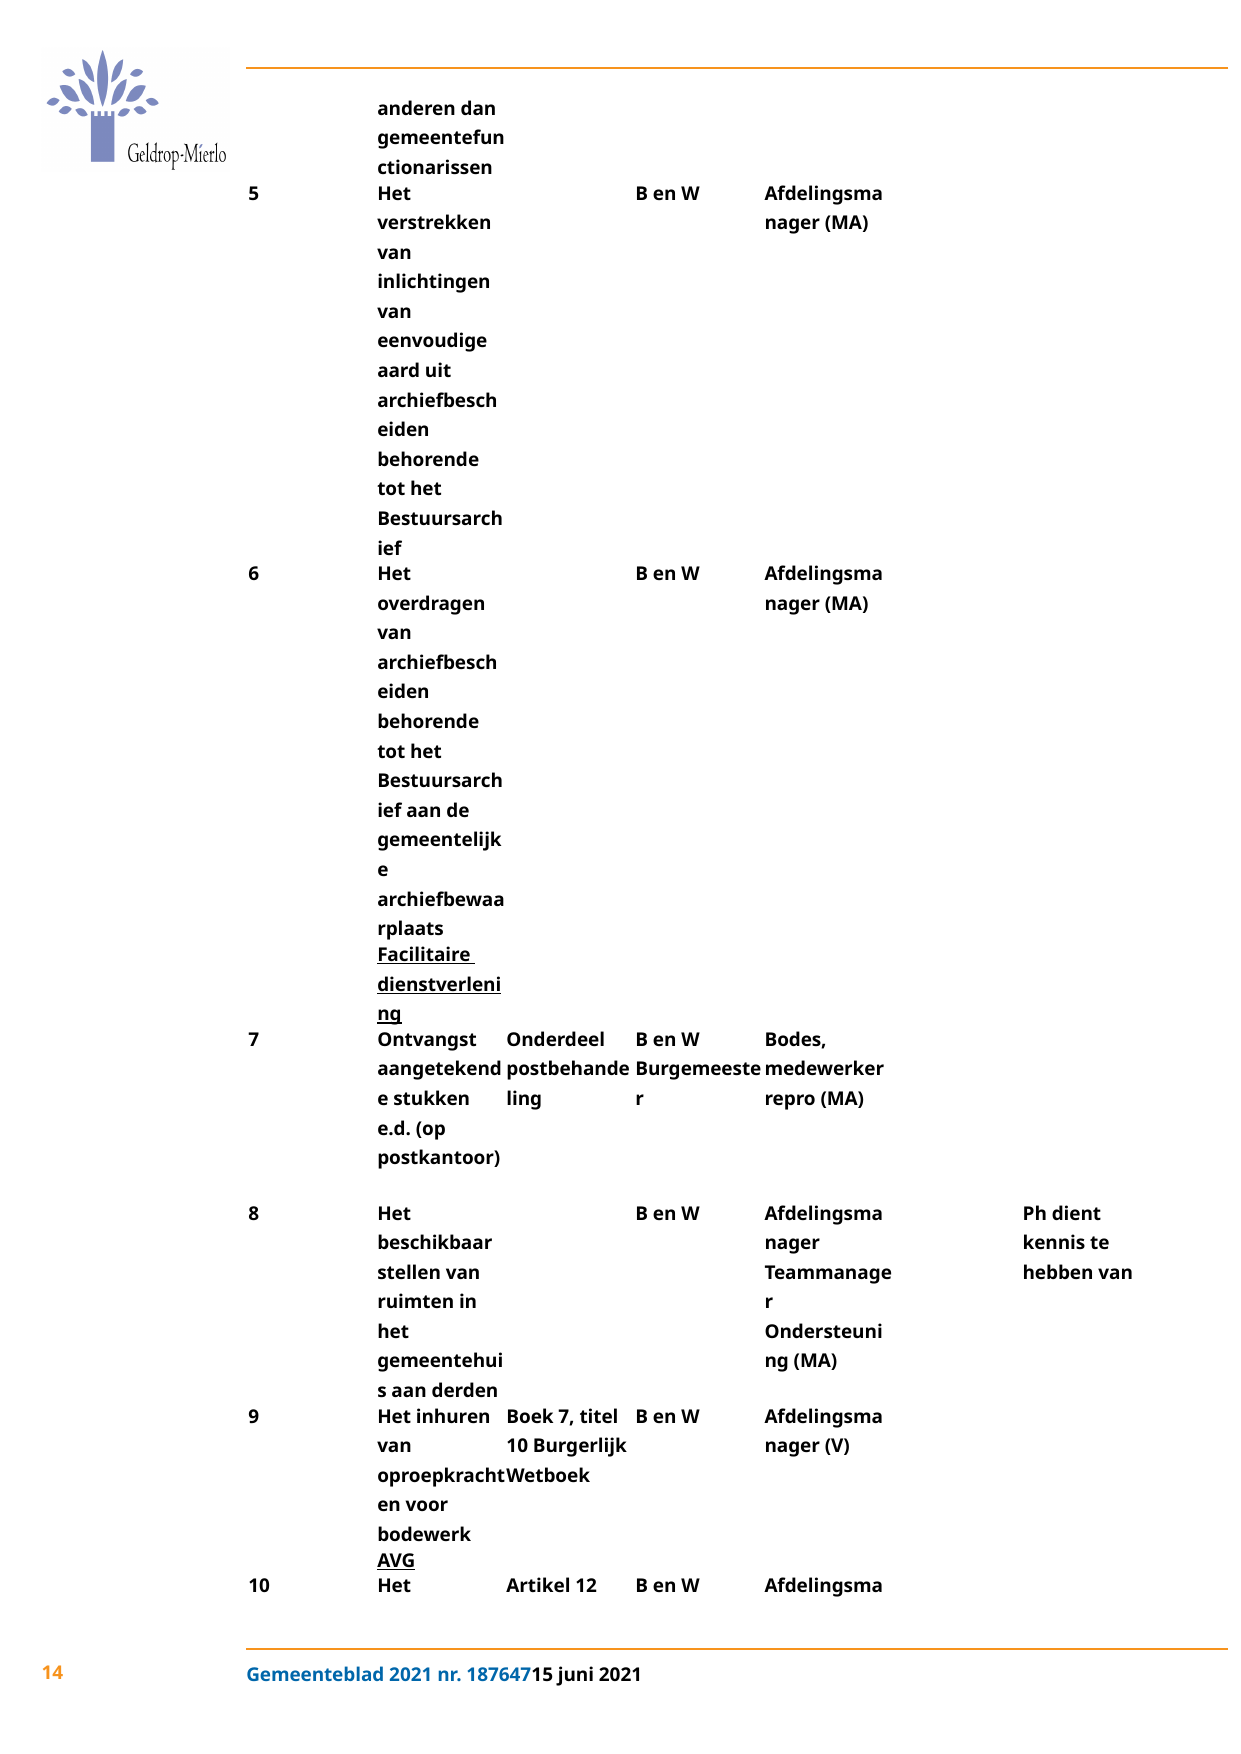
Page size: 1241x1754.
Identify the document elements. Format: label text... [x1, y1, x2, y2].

table_cell [764, 941, 893, 1026]
table_cell [506, 95, 635, 180]
table_cell [248, 1547, 377, 1573]
table_cell 5 [248, 180, 377, 560]
table_cell [764, 95, 893, 180]
table_cell 10 [248, 1573, 377, 1598]
table_cell Facilitaire dienstverlening [377, 941, 506, 1026]
table_cell [248, 95, 377, 180]
table_cell Het overdragen van archiefbescheiden behorende tot het Bestuursarchief aan de gemeentelijke archiefbewaarplaats [377, 560, 506, 941]
table_cell [506, 941, 635, 1026]
table_cell [248, 941, 377, 1026]
table_cell [764, 1547, 893, 1573]
table_cell [635, 1547, 764, 1573]
table_cell Het beschikbaar stellen van ruimten in het gemeentehuis aan derden [377, 1200, 506, 1403]
table_cell [894, 180, 1022, 560]
table_cell [506, 1547, 635, 1573]
table_cell [1023, 1403, 1152, 1547]
table_cell anderen dan gemeentefunctionarissen [377, 95, 506, 180]
table_cell Boek 7, titel 10 Burgerlijk Wetboek [506, 1403, 635, 1547]
table_cell B en W [635, 1200, 764, 1403]
table_cell [1023, 1547, 1152, 1573]
table_cell Het [377, 1573, 506, 1598]
table_cell [506, 1200, 635, 1403]
table_cell [894, 1026, 1022, 1200]
table_cell 9 [248, 1403, 377, 1547]
table_cell Het inhuren van oproepkrachten voor bodewerk [377, 1403, 506, 1547]
table_cell Afdelingsmanager Teammanager Ondersteuning (MA) [764, 1200, 893, 1403]
table_cell [894, 1200, 1022, 1403]
table_cell B en W [635, 560, 764, 941]
table_cell [894, 1573, 1022, 1598]
table_cell B en W [635, 1403, 764, 1547]
table_cell Ontvangst aangetekende stukken e.d. (op postkantoor) [377, 1026, 506, 1200]
table_cell [894, 941, 1022, 1026]
picture [41, 47, 231, 172]
table_cell [1023, 941, 1152, 1026]
table_cell [894, 1547, 1022, 1573]
table_cell [1023, 180, 1152, 560]
table_cell [506, 180, 635, 560]
table_cell [894, 560, 1022, 941]
table_cell 7 [248, 1026, 377, 1200]
table_cell Afdelingsmanager (MA) [764, 180, 893, 560]
table_cell Afdelingsmanager (MA) [764, 560, 893, 941]
table_cell Artikel 12 [506, 1573, 635, 1598]
table_cell Afdelingsma [764, 1573, 893, 1598]
table_cell 8 [248, 1200, 377, 1403]
table_cell Onderdeel postbehandeling [506, 1026, 635, 1200]
table_cell Het verstrekken van inlichtingen van eenvoudige aard uit archiefbescheiden behorende tot het Bestuursarchief [377, 180, 506, 560]
table_cell [506, 560, 635, 941]
table_cell 6 [248, 560, 377, 941]
table_cell Bodes, medewerker repro (MA) [764, 1026, 893, 1200]
table_cell [894, 95, 1022, 180]
table_cell B en W Burgemeester [635, 1026, 764, 1200]
table_cell [1023, 95, 1152, 180]
table_cell Afdelingsmanager (V) [764, 1403, 893, 1547]
table_cell [894, 1403, 1022, 1547]
table_cell Ph dient kennis te hebben van [1023, 1200, 1152, 1403]
table_cell B en W [635, 180, 764, 560]
table_cell [1023, 1573, 1152, 1598]
table_cell [635, 941, 764, 1026]
table_cell [635, 95, 764, 180]
table_cell B en W [635, 1573, 764, 1598]
table_cell [1023, 560, 1152, 941]
table_cell [1023, 1026, 1152, 1200]
table_cell AVG [377, 1547, 506, 1573]
